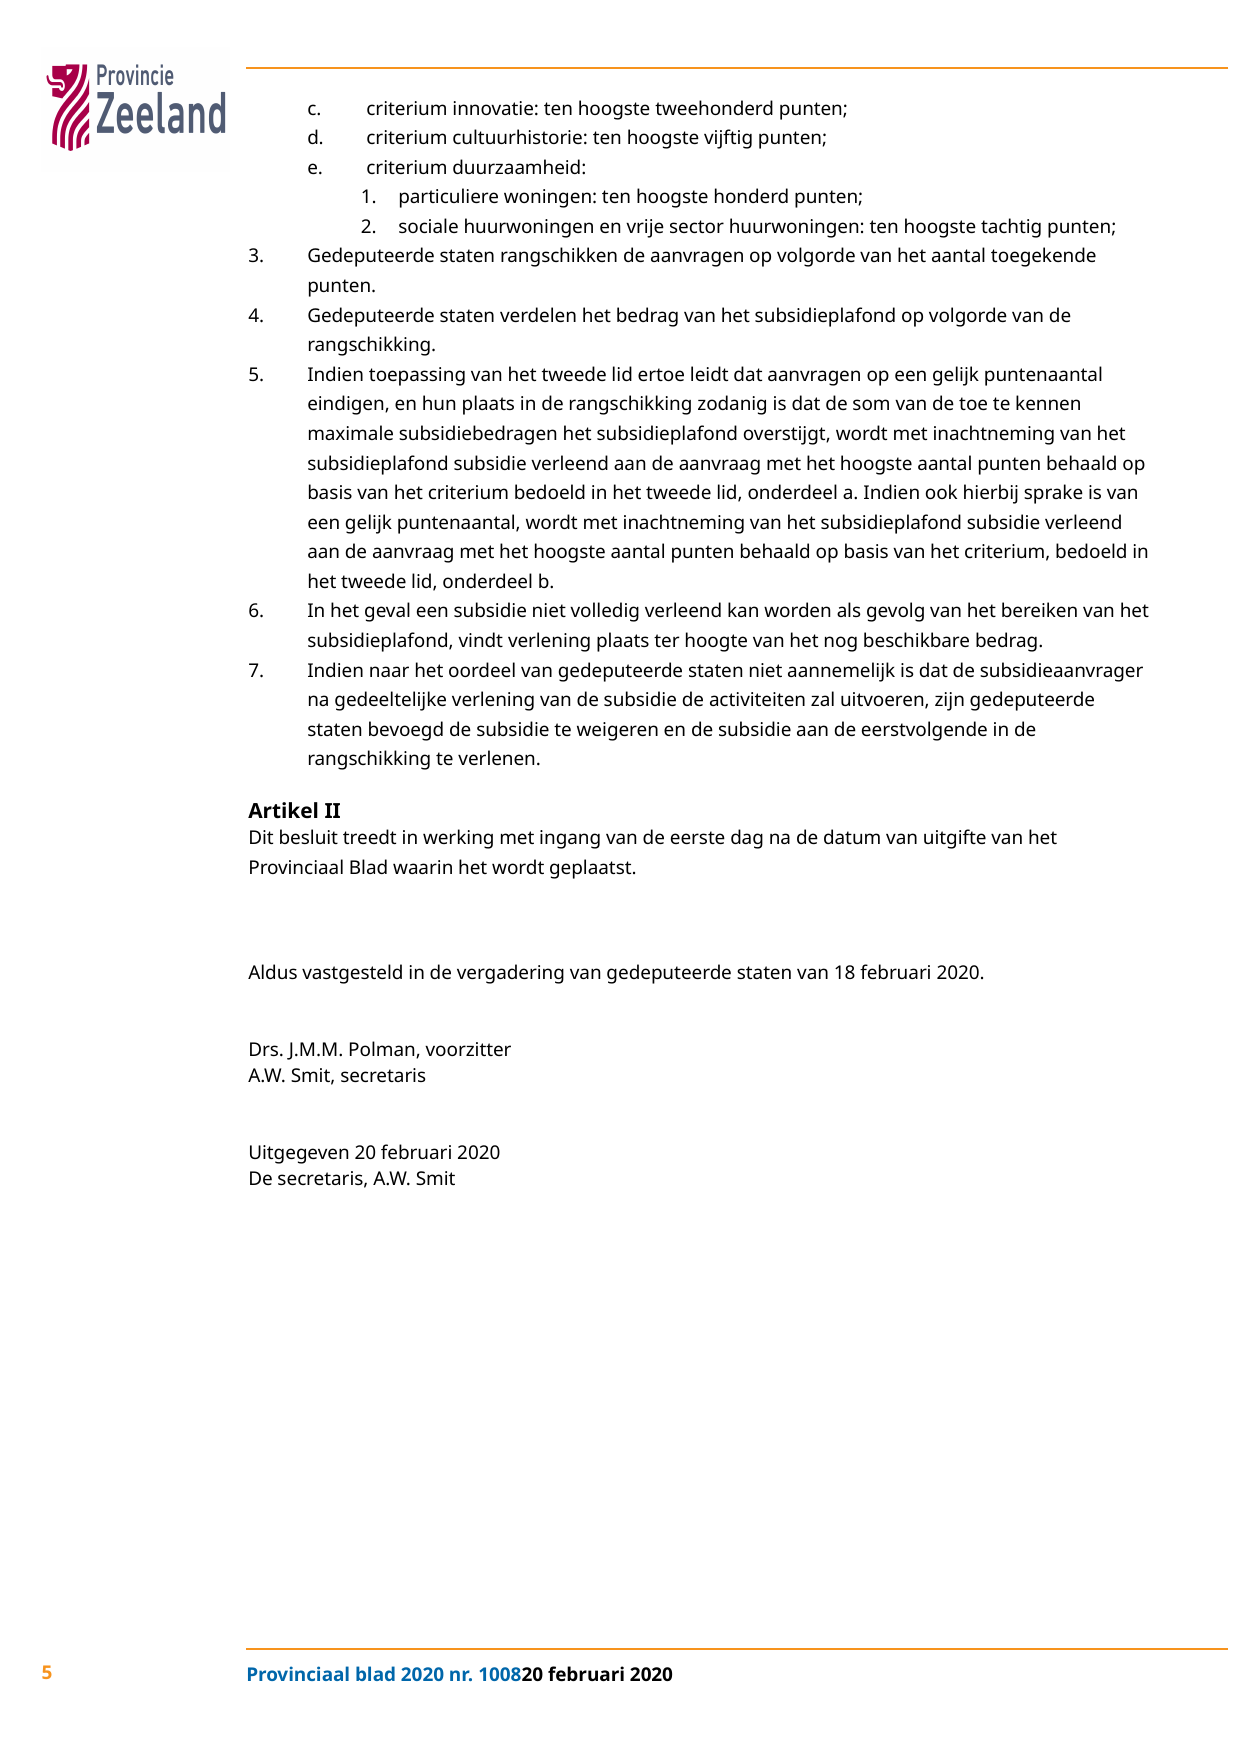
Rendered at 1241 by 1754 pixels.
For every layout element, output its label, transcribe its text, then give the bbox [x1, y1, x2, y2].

text Artikel II [248, 796, 1152, 824]
text Uitgegeven 20 februari 2020 [248, 1139, 1152, 1165]
text Dit besluit treedt in werking met ingang van de eerste dag na de datum van uitgifte van het Provinciaal Blad waarin het wordt geplaatst. [248, 824, 1152, 880]
text Drs. J.M.M. Polman, voorzitter [248, 1036, 1152, 1062]
list In het geval een subsidie niet volledig verleend kan worden als gevolg van het bereiken van het subsidieplafond, vindt verlening plaats ter hoogte van het nog beschikbare bedrag. [248, 598, 1152, 653]
text Aldus vastgesteld in de vergadering van gedeputeerde staten van 18 februari 2020. [248, 959, 1152, 984]
list criterium innovatie: ten hoogste tweehonderd punten; [307, 95, 1152, 121]
list Gedeputeerde staten verdelen het bedrag van het subsidieplafond op volgorde van de rangschikking. [248, 302, 1152, 357]
text A.W. Smit, secretaris [248, 1062, 1152, 1087]
list particuliere woningen: ten hoogste honderd punten; [361, 183, 1152, 209]
list criterium cultuurhistorie: ten hoogste vijftig punten; [307, 124, 1152, 150]
picture [41, 47, 231, 172]
list Indien naar het oordeel van gedeputeerde staten niet aannemelijk is dat de subsidieaanvrager na gedeeltelijke verlening van de subsidie de activiteiten zal uitvoeren, zijn gedeputeerde staten bevoegd de subsidie te weigeren en de subsidie aan de eerstvolgende in de rangschikking te verlenen. [248, 657, 1152, 771]
text De secretaris, A.W. Smit [248, 1165, 1152, 1190]
list Indien toepassing van het tweede lid ertoe leidt dat aanvragen op een gelijk puntenaantal eindigen, en hun plaats in de rangschikking zodanig is dat de som van de toe te kennen maximale subsidiebedragen het subsidieplafond overstijgt, wordt met inachtneming van het subsidieplafond subsidie verleend aan de aanvraag met het hoogste aantal punten behaald op basis van het criterium bedoeld in het tweede lid, onderdeel a. Indien ook hierbij sprake is van een gelijk puntenaantal, wordt met inachtneming van het subsidieplafond subsidie verleend aan de aanvraag met het hoogste aantal punten behaald op basis van het criterium, bedoeld in het tweede lid, onderdeel b. [248, 361, 1152, 594]
list criterium duurzaamheid: [307, 154, 1152, 180]
list sociale huurwoningen en vrije sector huurwoningen: ten hoogste tachtig punten; [361, 213, 1152, 239]
list Gedeputeerde staten rangschikken de aanvragen op volgorde van het aantal toegekende punten. [248, 243, 1152, 298]
